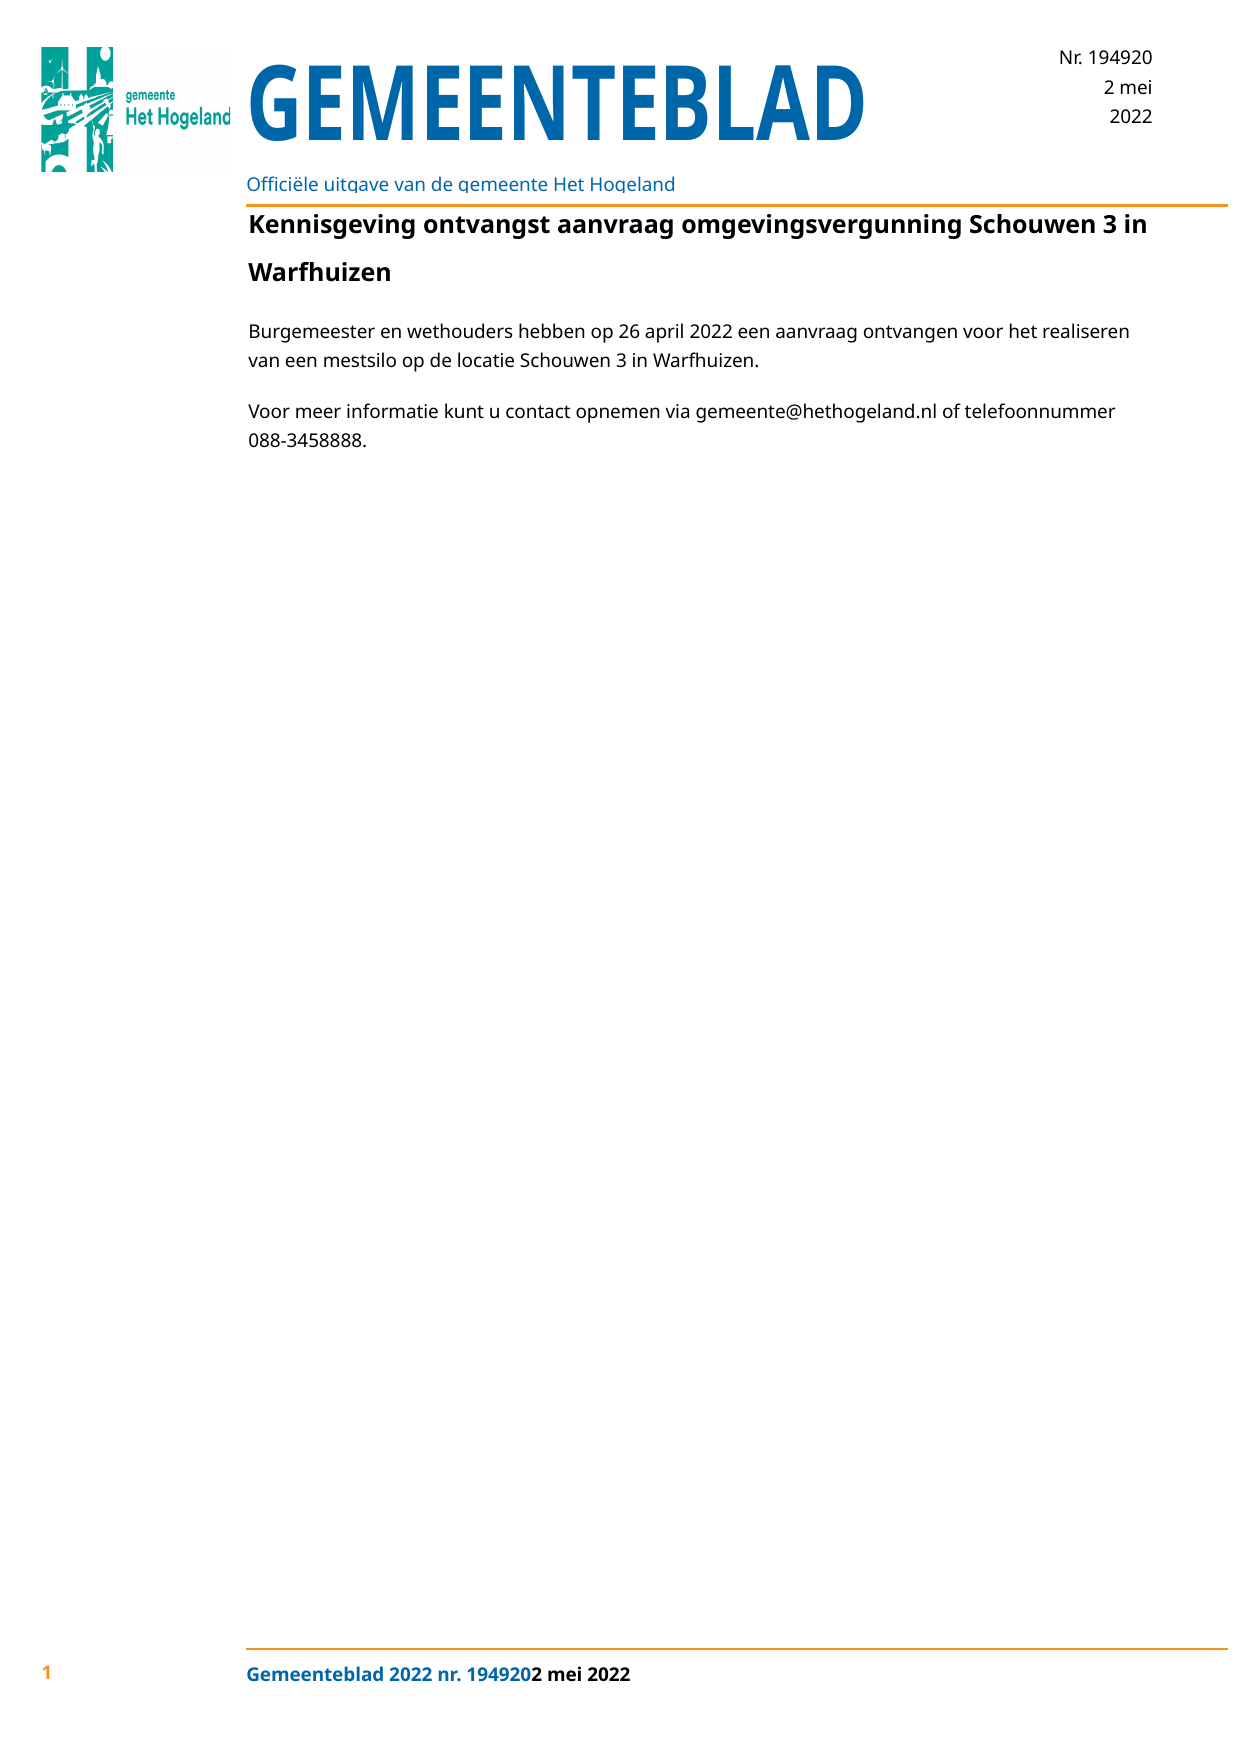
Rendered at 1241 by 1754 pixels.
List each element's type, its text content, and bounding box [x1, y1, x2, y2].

picture [41, 47, 231, 172]
text Kennisgeving ontvangst aanvraag omgevingsvergunning Schouwen 3 in Warfhuizen [248, 207, 1152, 288]
text Burgemeester en wethouders hebben op 26 april 2022 een aanvraag ontvangen voor het realiseren van een mestsilo op de locatie Schouwen 3 in Warfhuizen. [248, 318, 1152, 373]
text Voor meer informatie kunt u contact opnemen via gemeente@hethogeland.nl of telefoonnummer 088-3458888. [248, 398, 1152, 453]
